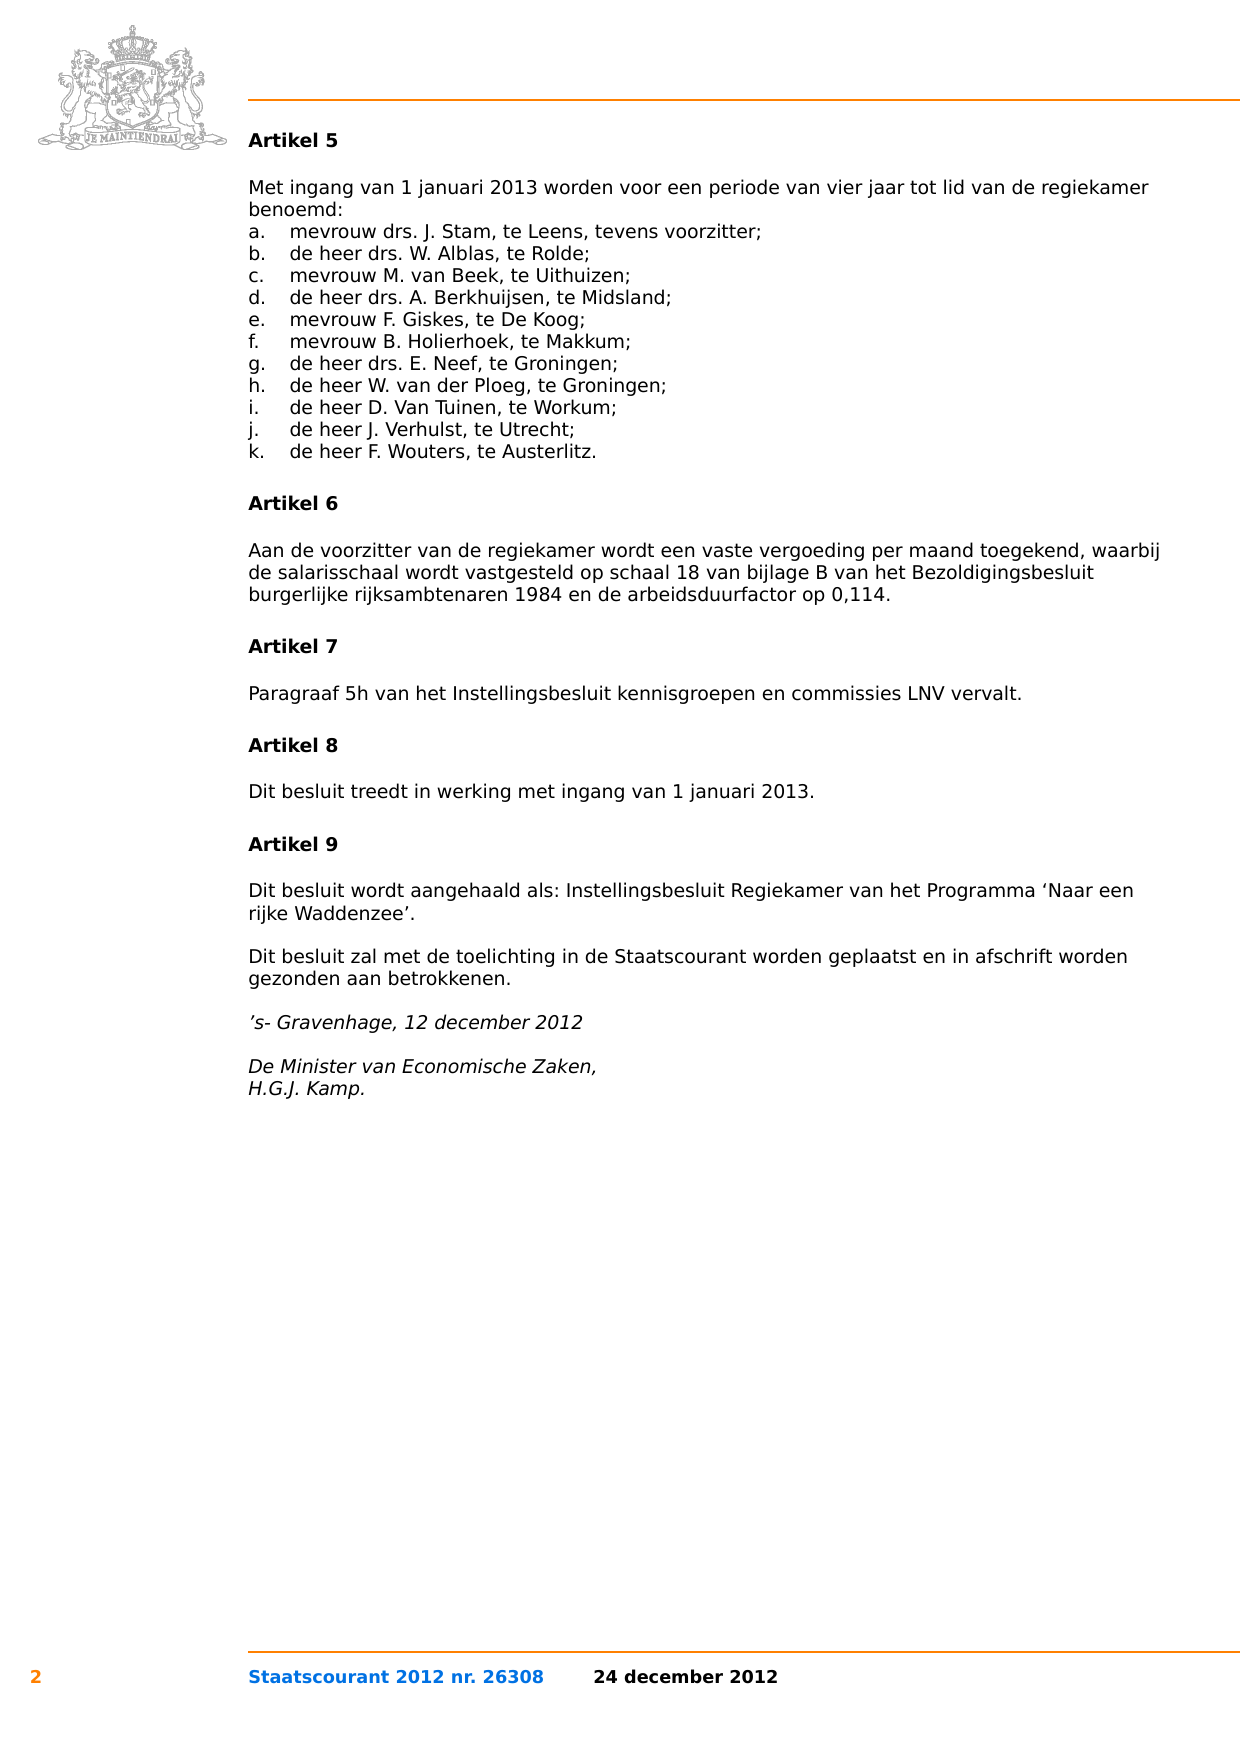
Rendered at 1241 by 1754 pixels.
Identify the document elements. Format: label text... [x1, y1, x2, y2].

picture [38, 25, 227, 150]
subtitle Artikel 8 [248, 734, 1163, 756]
subtitle Artikel 6 [248, 493, 1163, 514]
text h. de heer W. van der Ploeg, te Groningen; [248, 375, 1163, 397]
text Dit besluit zal met de toelichting in de Staatscourant worden geplaatst en in afschrift worden gezonden aan betrokkenen. [248, 946, 1163, 990]
text De Minister van Economische Zaken, H.G.J. Kamp. [248, 1056, 1163, 1100]
text Dit besluit treedt in werking met ingang van 1 januari 2013. [248, 781, 1163, 803]
text Aan de voorzitter van de regiekamer wordt een vaste vergoeding per maand toegekend, waarbij de salarisschaal wordt vastgesteld op schaal 18 van bijlage B van het Bezoldigingsbesluit burgerlijke rijksambtenaren 1984 en de arbeidsduurfactor op 0,114. [248, 539, 1163, 606]
text f. mevrouw B. Holierhoek, te Makkum; [248, 331, 1163, 353]
text j. de heer J. Verhulst, te Utrecht; [248, 419, 1163, 441]
text g. de heer drs. E. Neef, te Groningen; [248, 353, 1163, 375]
subtitle Artikel 7 [248, 636, 1163, 657]
subtitle Artikel 5 [248, 130, 1163, 152]
text b. de heer drs. W. Alblas, te Rolde; [248, 243, 1163, 265]
text d. de heer drs. A. Berkhuijsen, te Midsland; [248, 287, 1163, 309]
text e. mevrouw F. Giskes, te De Koog; [248, 309, 1163, 331]
text Dit besluit wordt aangehaald als: Instellingsbesluit Regiekamer van het Programma ‘Naar een rijke Waddenzee’. [248, 880, 1163, 924]
text ’s- Gravenhage, 12 december 2012 [248, 1012, 1163, 1034]
text Paragraaf 5h van het Instellingsbesluit kennisgroepen en commissies LNV vervalt. [248, 682, 1163, 704]
text a. mevrouw drs. J. Stam, te Leens, tevens voorzitter; [248, 221, 1163, 243]
text k. de heer F. Wouters, te Austerlitz. [248, 441, 1163, 463]
text i. de heer D. Van Tuinen, te Workum; [248, 397, 1163, 419]
subtitle Artikel 9 [248, 833, 1163, 855]
text Met ingang van 1 januari 2013 worden voor een periode van vier jaar tot lid van de regiekamer benoemd: [248, 177, 1163, 221]
text c. mevrouw M. van Beek, te Uithuizen; [248, 265, 1163, 287]
